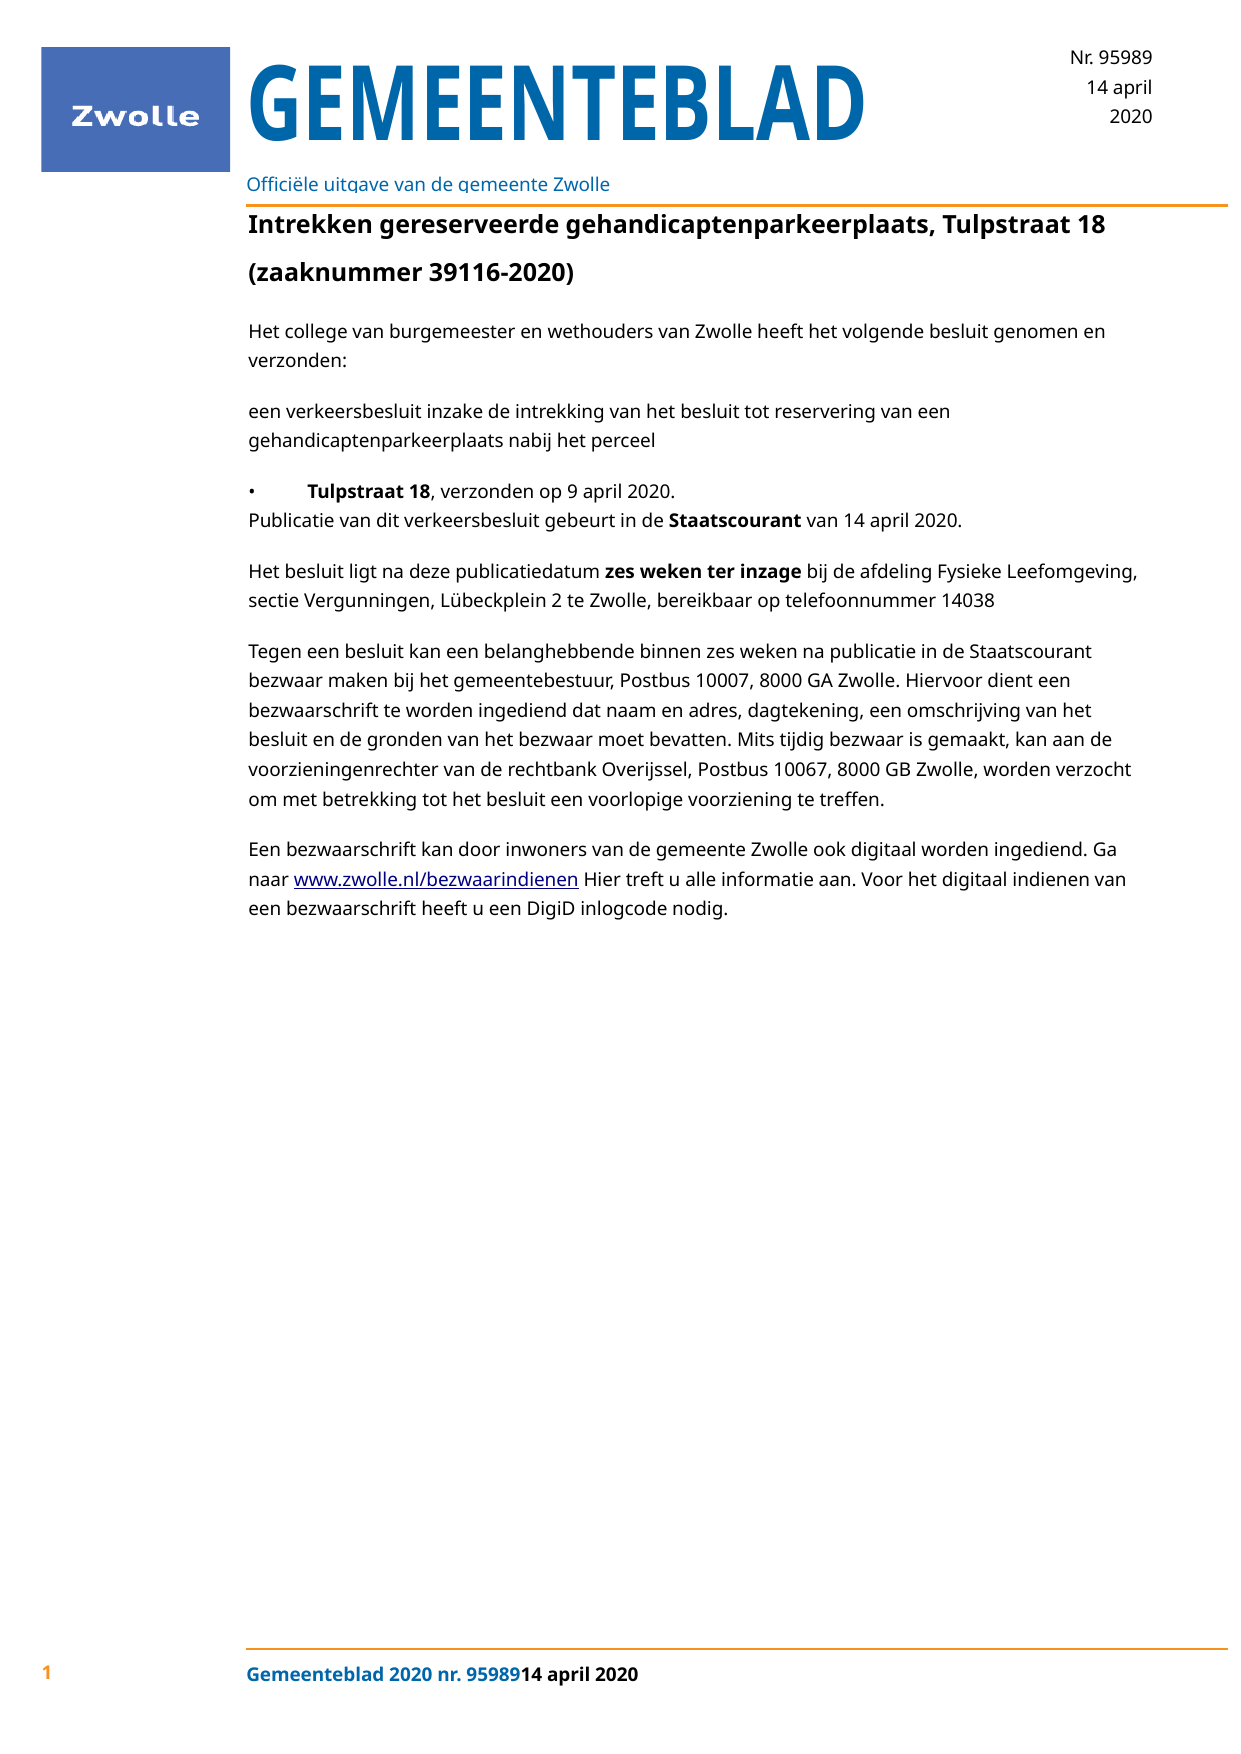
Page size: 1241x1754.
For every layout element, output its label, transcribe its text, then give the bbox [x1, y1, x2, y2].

text Een bezwaarschrift kan door inwoners van de gemeente Zwolle ook digitaal worden ingediend. Ga naar www.zwolle.nl/bezwaarindienen Hier treft u alle informatie aan. Voor het digitaal indienen van een bezwaarschrift heeft u een DigiD inlogcode nodig. [248, 836, 1152, 921]
text Het besluit ligt na deze publicatiedatum zes weken ter inzage bij de afdeling Fysieke Leefomgeving, sectie Vergunningen, Lübeckplein 2 te Zwolle, bereikbaar op telefoonnummer 14038 [248, 558, 1152, 613]
text Tegen een besluit kan een belanghebbende binnen zes weken na publicatie in de Staatscourant bezwaar maken bij het gemeentebestuur, Postbus 10007, 8000 GA Zwolle. Hiervoor dient een bezwaarschrift te worden ingediend dat naam en adres, dagtekening, een omschrijving van het besluit en de gronden van het bezwaar moet bevatten. Mits tijdig bezwaar is gemaakt, kan aan de voorzieningenrechter van de rechtbank Overijssel, Postbus 10067, 8000 GB Zwolle, worden verzocht om met betrekking tot het besluit een voorlopige voorziening te treffen. [248, 638, 1152, 812]
picture [41, 47, 231, 172]
text Intrekken gereserveerde gehandicaptenparkeerplaats, Tulpstraat 18 (zaaknummer 39116-2020) [248, 207, 1152, 288]
text Het college van burgemeester en wethouders van Zwolle heeft het volgende besluit genomen en verzonden: [248, 318, 1152, 373]
text een verkeersbesluit inzake de intrekking van het besluit tot reservering van een gehandicaptenparkeerplaats nabij het perceel [248, 398, 1152, 453]
text Publicatie van dit verkeersbesluit gebeurt in de Staatscourant van 14 april 2020. [248, 507, 1152, 533]
list Tulpstraat 18, verzonden op 9 april 2020. [248, 478, 1152, 504]
